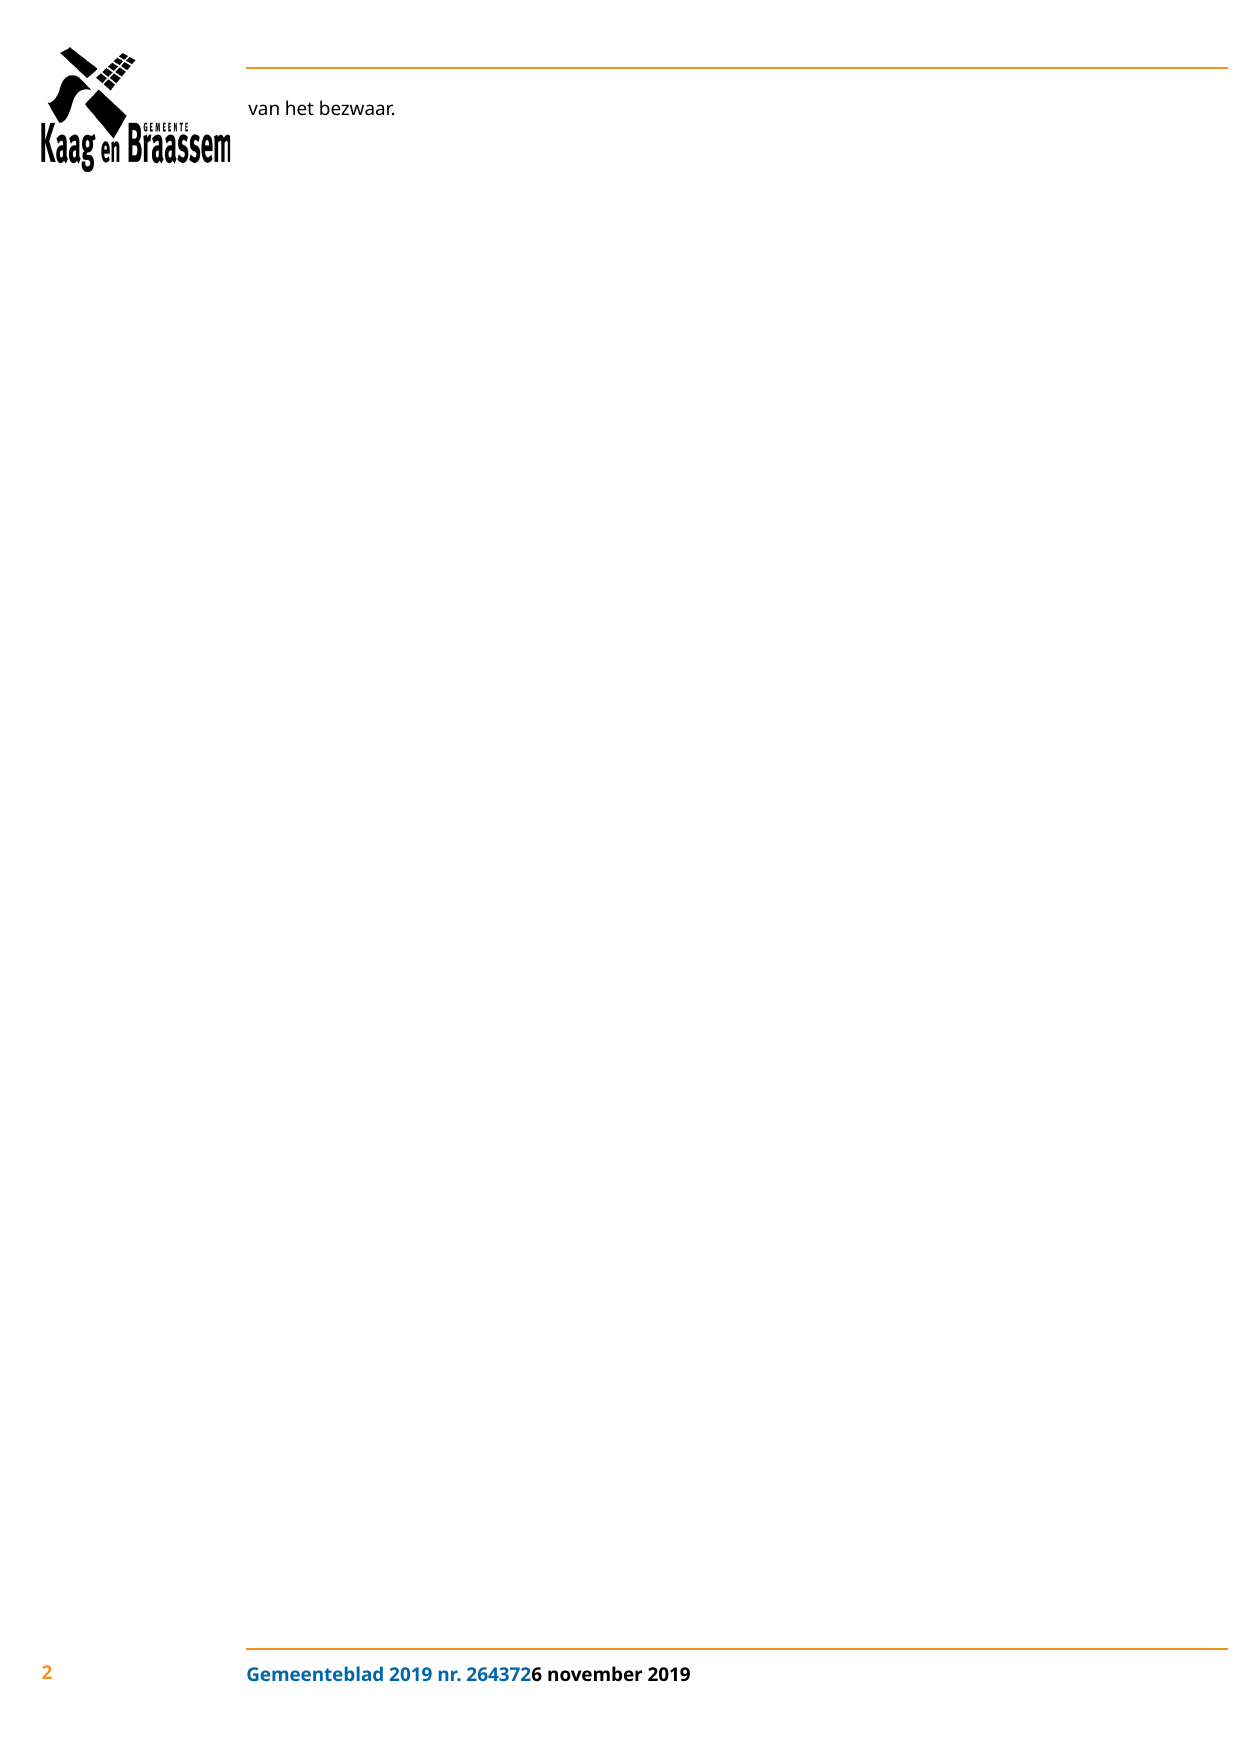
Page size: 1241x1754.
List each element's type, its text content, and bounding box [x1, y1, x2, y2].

text van het bezwaar. [248, 95, 1152, 121]
picture [41, 47, 231, 172]
